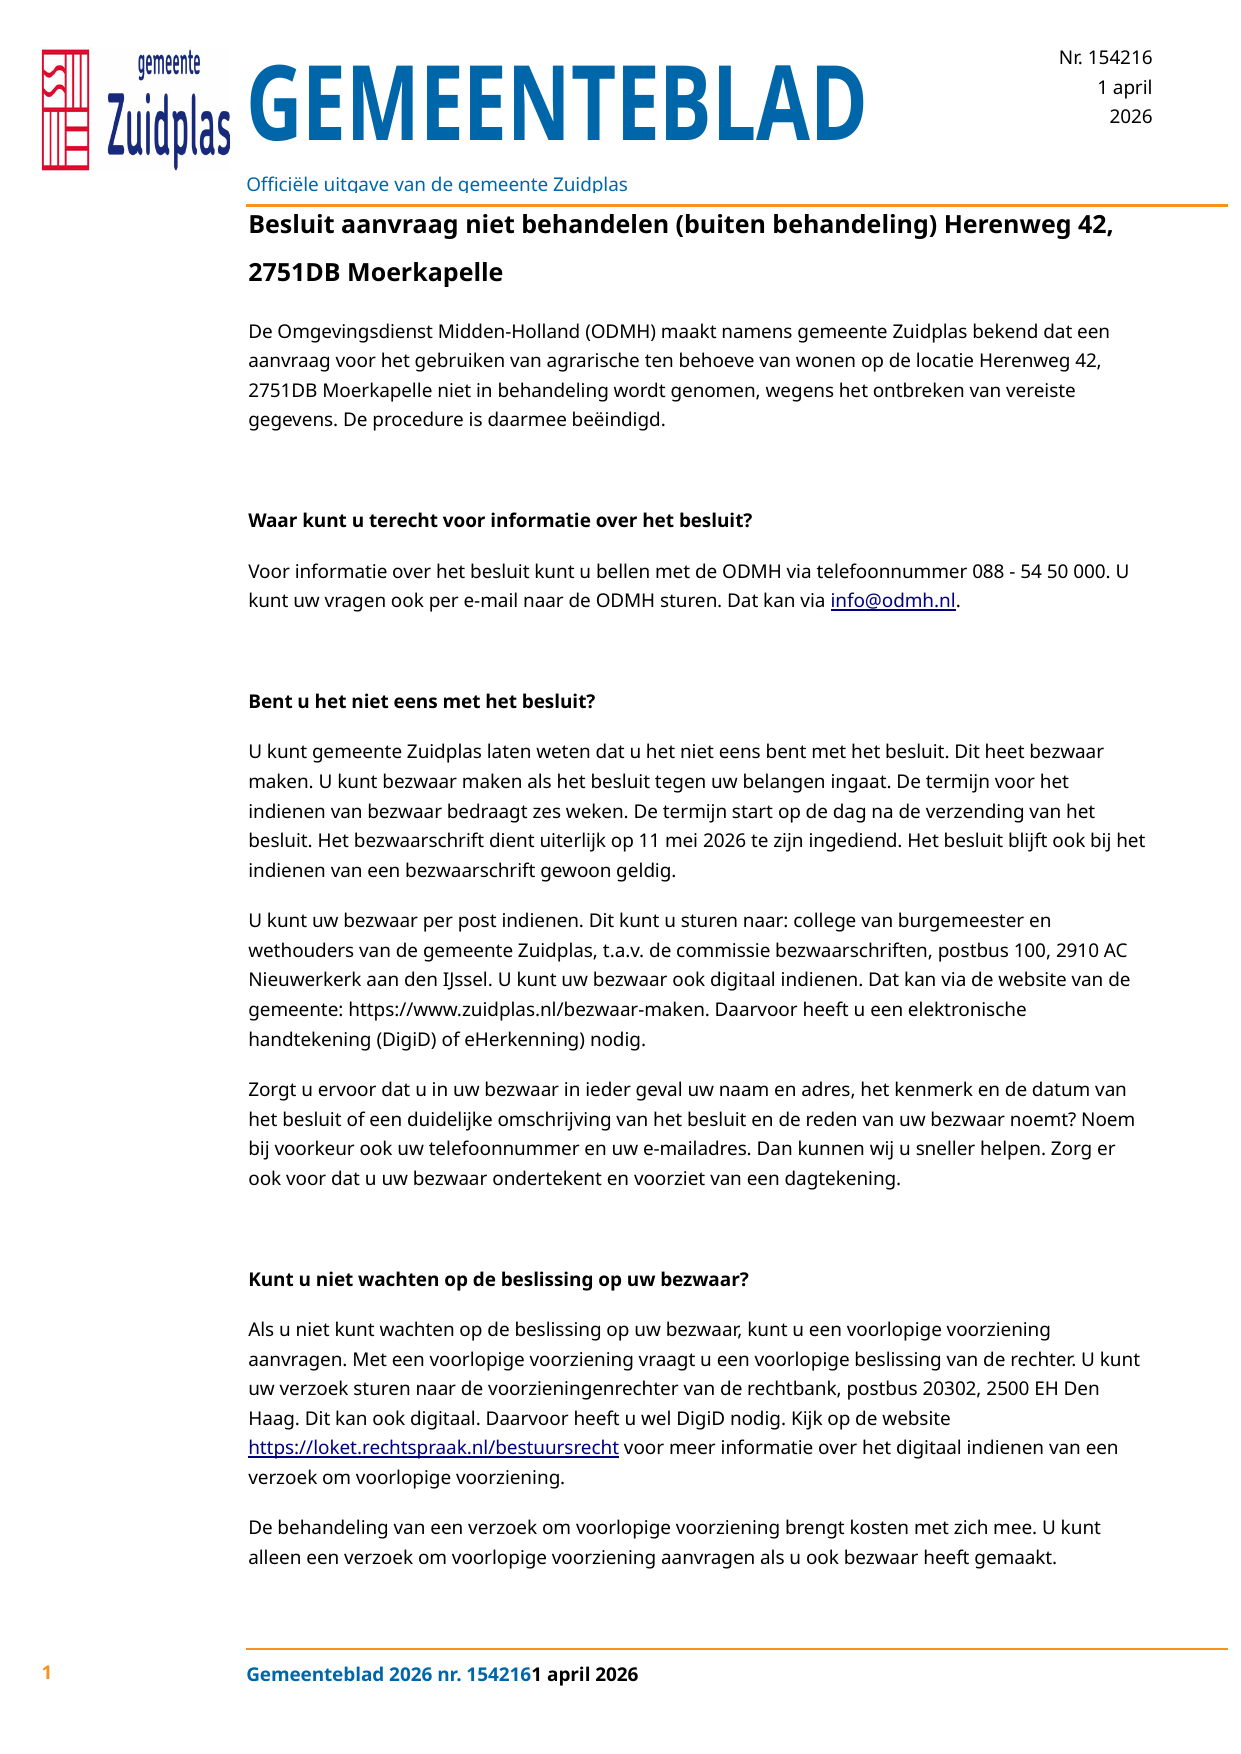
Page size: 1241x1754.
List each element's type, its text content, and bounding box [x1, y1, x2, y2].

text Bent u het niet eens met het besluit? [248, 688, 1152, 714]
text Zorgt u ervoor dat u in uw bezwaar in ieder geval uw naam en adres, het kenmerk en de datum van het besluit of een duidelijke omschrijving van het besluit en de reden van uw bezwaar noemt? Noem bij voorkeur ook uw telefoonnummer en uw e-mailadres. Dan kunnen wij u sneller helpen. Zorg er ook voor dat u uw bezwaar ondertekent en voorziet van een dagtekening. [248, 1076, 1152, 1191]
text U kunt uw bezwaar per post indienen. Dit kunt u sturen naar: college van burgemeester en wethouders van de gemeente Zuidplas, t.a.v. de commissie bezwaarschriften, postbus 100, 2910 AC Nieuwerkerk aan den IJssel. U kunt uw bezwaar ook digitaal indienen. Dat kan via de website van de gemeente: https://www.zuidplas.nl/bezwaar-maken. Daarvoor heeft u een elektronische handtekening (DigiD) of eHerkenning) nodig. [248, 907, 1152, 1052]
text U kunt gemeente Zuidplas laten weten dat u het niet eens bent met het besluit. Dit heet bezwaar maken. U kunt bezwaar maken als het besluit tegen uw belangen ingaat. De termijn voor het indienen van bezwaar bedraagt zes weken. De termijn start op de dag na de verzending van het besluit. Het bezwaarschrift dient uiterlijk op 11 mei 2026 te zijn ingediend. Het besluit blijft ook bij het indienen van een bezwaarschrift gewoon geldig. [248, 739, 1152, 883]
text Besluit aanvraag niet behandelen (buiten behandeling) Herenweg 42, 2751DB Moerkapelle [248, 207, 1152, 288]
text Voor informatie over het besluit kunt u bellen met de ODMH via telefoonnummer 088 - 54 50 000. U kunt uw vragen ook per e-mail naar de ODMH sturen. Dat kan via info@odmh.nl. [248, 558, 1152, 613]
picture [41, 47, 231, 172]
text Waar kunt u terecht voor informatie over het besluit? [248, 507, 1152, 533]
text De Omgevingsdienst Midden-Holland (ODMH) maakt namens gemeente Zuidplas bekend dat een aanvraag voor het gebruiken van agrarische ten behoeve van wonen op de locatie Herenweg 42, 2751DB Moerkapelle niet in behandeling wordt genomen, wegens het ontbreken van vereiste gegevens. De procedure is daarmee beëindigd. [248, 318, 1152, 432]
text De behandeling van een verzoek om voorlopige voorziening brengt kosten met zich mee. U kunt alleen een verzoek om voorlopige voorziening aanvragen als u ook bezwaar heeft gemaakt. [248, 1514, 1152, 1570]
text Kunt u niet wachten op de beslissing op uw bezwaar? [248, 1266, 1152, 1292]
text Als u niet kunt wachten op de beslissing op uw bezwaar, kunt u een voorlopige voorziening aanvragen. Met een voorlopige voorziening vraagt u een voorlopige beslissing van de rechter. U kunt uw verzoek sturen naar de voorzieningenrechter van de rechtbank, postbus 20302, 2500 EH Den Haag. Dit kan ook digitaal. Daarvoor heeft u wel DigiD nodig. Kijk op de website https://loket.rechtspraak.nl/bestuursrecht voor meer informatie over het digitaal indienen van een verzoek om voorlopige voorziening. [248, 1316, 1152, 1490]
